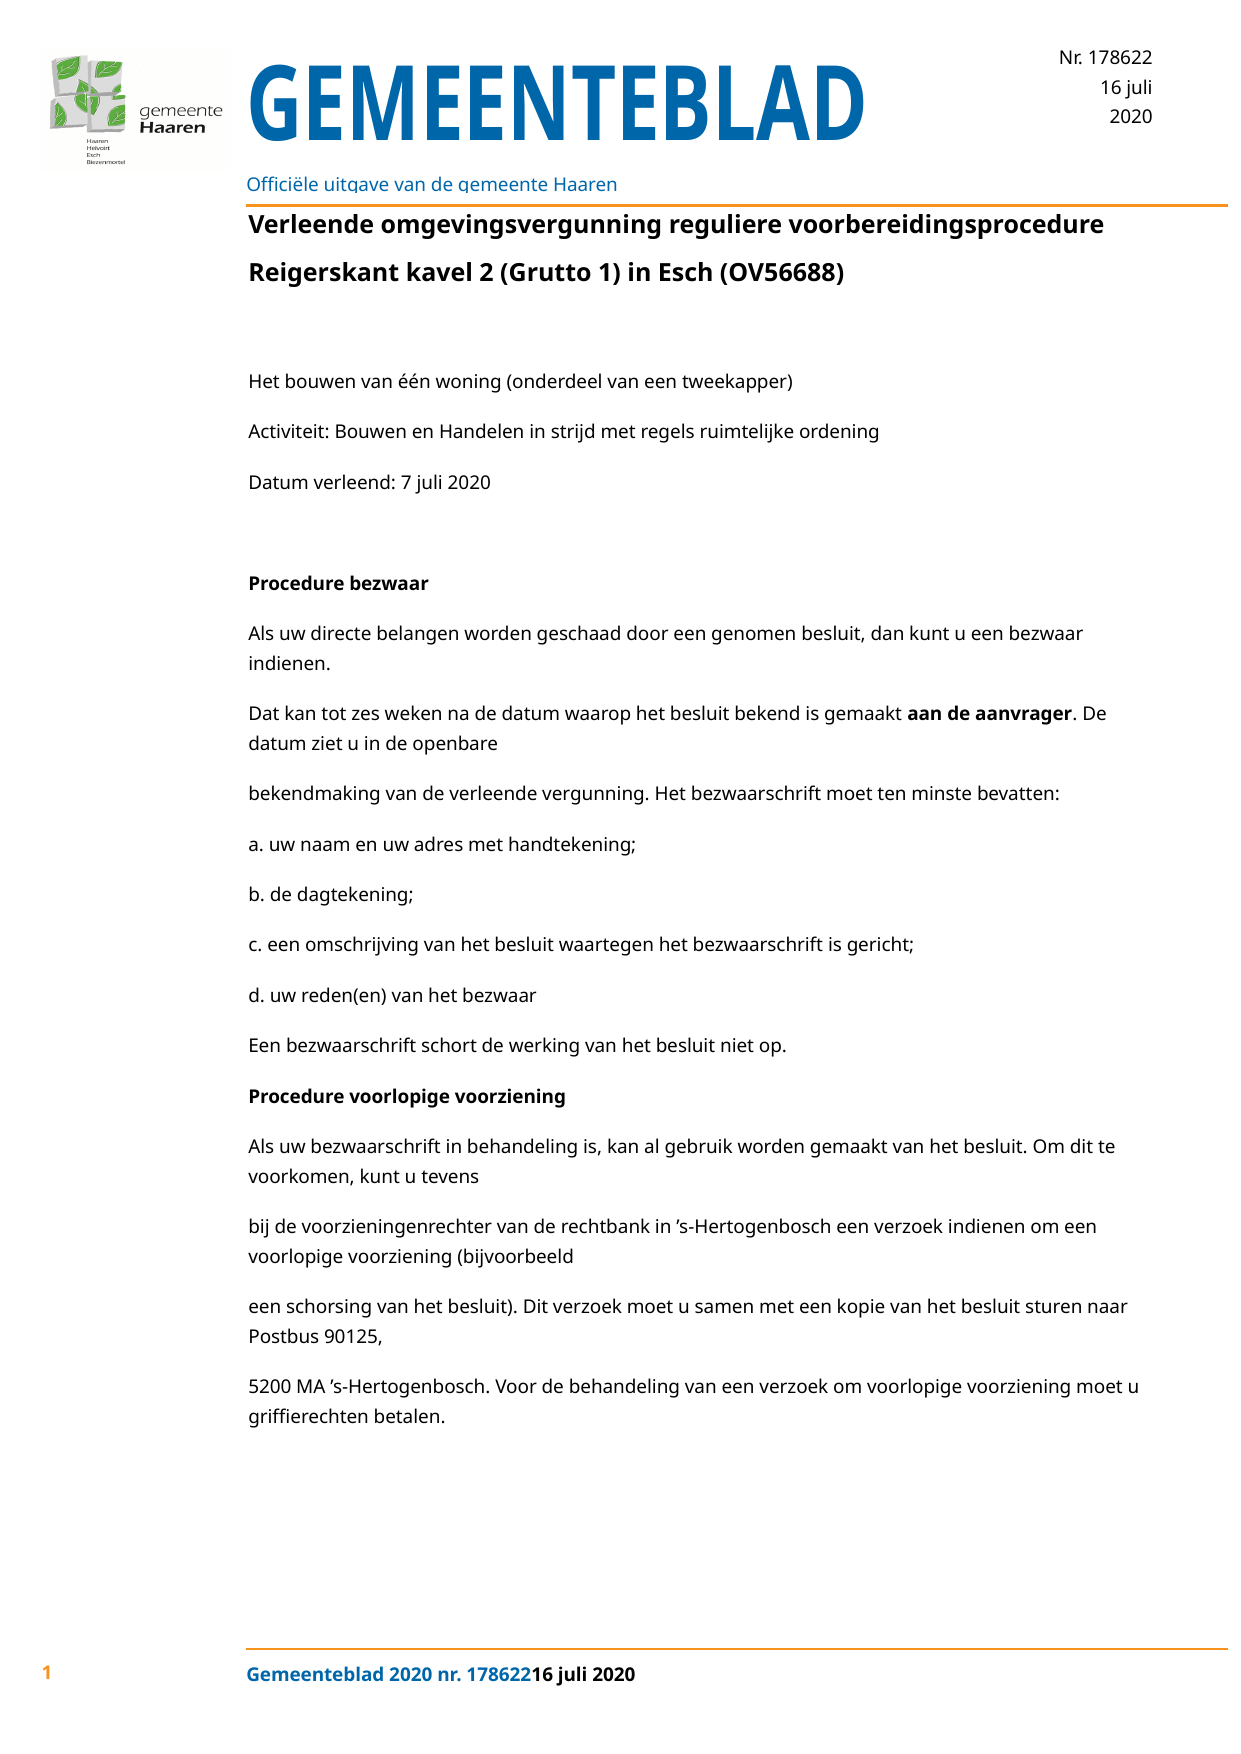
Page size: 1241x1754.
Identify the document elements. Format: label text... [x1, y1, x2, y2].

text Verleende omgevingsvergunning reguliere voorbereidingsprocedure Reigerskant kavel 2 (Grutto 1) in Esch (OV56688) [248, 207, 1152, 288]
text b. de dagtekening; [248, 881, 1152, 907]
picture [41, 47, 231, 172]
text c. een omschrijving van het besluit waartegen het bezwaarschrift is gericht; [248, 932, 1152, 957]
text Activiteit: Bouwen en Handelen in strijd met regels ruimtelijke ordening [248, 419, 1152, 444]
text Het bouwen van één woning (onderdeel van een tweekapper) [248, 368, 1152, 394]
text bij de voorzieningenrechter van de rechtbank in ’s-Hertogenbosch een verzoek indienen om een voorlopige voorziening (bijvoorbeeld [248, 1213, 1152, 1269]
text bekendmaking van de verleende vergunning. Het bezwaarschrift moet ten minste bevatten: [248, 780, 1152, 806]
text Dat kan tot zes weken na de datum waarop het besluit bekend is gemaakt aan de aanvrager. De datum ziet u in de openbare [248, 700, 1152, 756]
text Een bezwaarschrift schort de werking van het besluit niet op. [248, 1032, 1152, 1058]
text d. uw reden(en) van het bezwaar [248, 982, 1152, 1008]
text 5200 MA ’s-Hertogenbosch. Voor de behandeling van een verzoek om voorlopige voorziening moet u griffierechten betalen. [248, 1373, 1152, 1429]
text Als uw bezwaarschrift in behandeling is, kan al gebruik worden gemaakt van het besluit. Om dit te voorkomen, kunt u tevens [248, 1133, 1152, 1189]
text een schorsing van het besluit). Dit verzoek moet u samen met een kopie van het besluit sturen naar Postbus 90125, [248, 1293, 1152, 1349]
text Datum verleend: 7 juli 2020 [248, 469, 1152, 495]
text Procedure bezwaar [248, 570, 1152, 596]
text Als uw directe belangen worden geschaad door een genomen besluit, dan kunt u een bezwaar indienen. [248, 620, 1152, 676]
text a. uw naam en uw adres met handtekening; [248, 831, 1152, 857]
text Procedure voorlopige voorziening [248, 1083, 1152, 1109]
